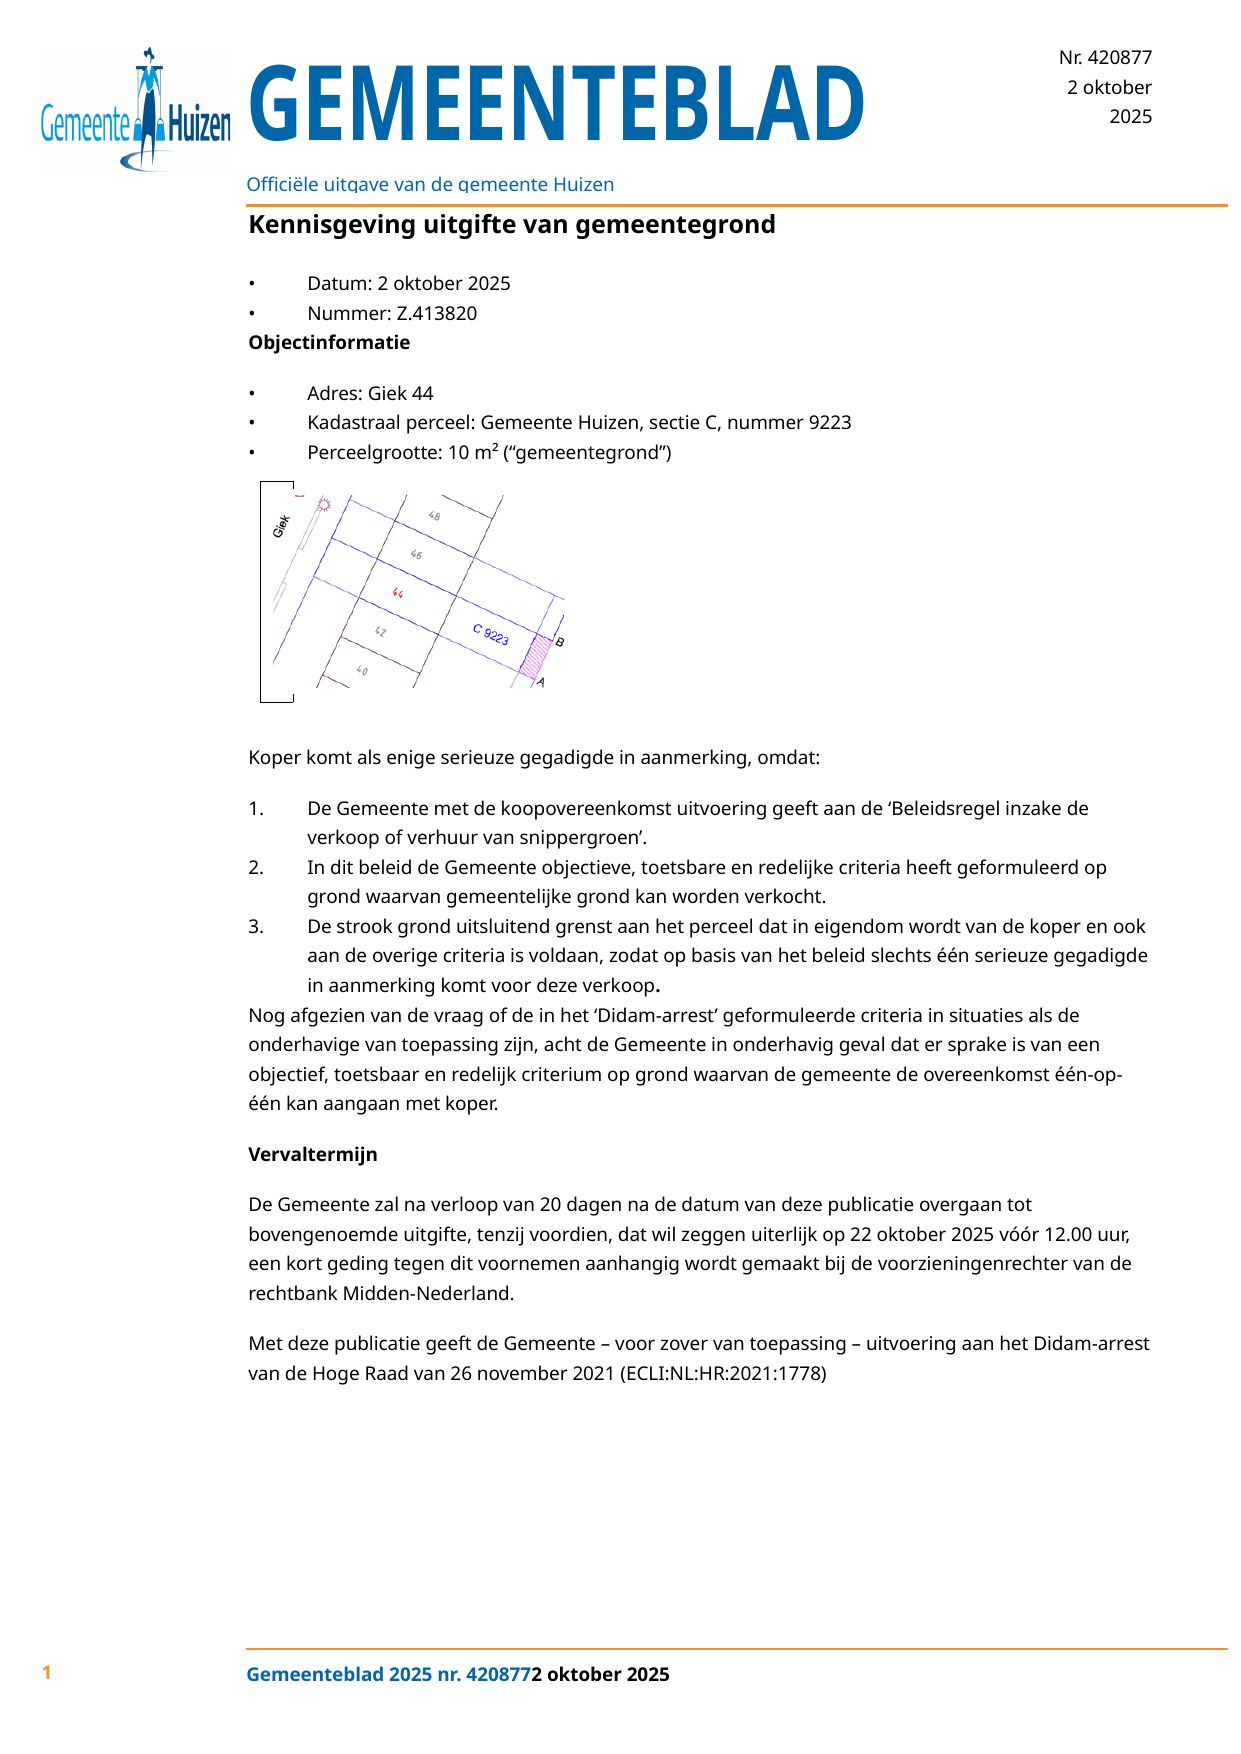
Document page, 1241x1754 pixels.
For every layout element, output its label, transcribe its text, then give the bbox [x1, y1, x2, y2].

list De Gemeente met de koopovereenkomst uitvoering geeft aan de ‘Beleidsregel inzake de verkoop of verhuur van snippergroen’. [248, 795, 1152, 850]
picture [41, 47, 231, 172]
list Datum: 2 oktober 2025 [248, 270, 1152, 296]
text Vervaltermijn [248, 1141, 1152, 1167]
text De Gemeente zal na verloop van 20 dagen na de datum van deze publicatie overgaan tot bovengenoemde uitgifte, tenzij voordien, dat wil zeggen uiterlijk op 22 oktober 2025 vóór 12.00 uur, een kort geding tegen dit voornemen aanhangig wordt gemaakt bij de voorzieningenrechter van de rechtbank Midden-Nederland. [248, 1191, 1152, 1306]
list De strook grond uitsluitend grenst aan het perceel dat in eigendom wordt van de koper en ook aan de overige criteria is voldaan, zodat op basis van het beleid slechts één serieuze gegadigde in aanmerking komt voor deze verkoop. [248, 913, 1152, 998]
picture [268, 489, 565, 694]
text Objectinformatie [248, 329, 1152, 355]
list Perceelgrootte: 10 m² (“gemeentegrond”) [248, 439, 1152, 465]
text Met deze publicatie geeft de Gemeente – voor zover van toepassing – uitvoering aan het Didam-arrest van de Hoge Raad van 26 november 2021 (ECLI:NL:HR:2021:1778) [248, 1331, 1152, 1386]
list In dit beleid de Gemeente objectieve, toetsbare en redelijke criteria heeft geformuleerd op grond waarvan gemeentelijke grond kan worden verkocht. [248, 854, 1152, 909]
text Koper komt als enige serieuze gegadigde in aanmerking, omdat: [248, 744, 1152, 770]
text Kennisgeving uitgifte van gemeentegrond [248, 207, 1152, 241]
list Adres: Giek 44 [248, 380, 1152, 406]
list Nummer: Z.413820 [248, 300, 1152, 326]
list Kadastraal perceel: Gemeente Huizen, sectie C, nummer 9223 [248, 409, 1152, 435]
text Nog afgezien van de vraag of de in het ‘Didam-arrest’ geformuleerde criteria in situaties als de onderhavige van toepassing zijn, acht de Gemeente in onderhavig geval dat er sprake is van een objectief, toetsbaar en redelijk criterium op grond waarvan de gemeente de overeenkomst één-op-één kan aangaan met koper. [248, 1002, 1152, 1116]
